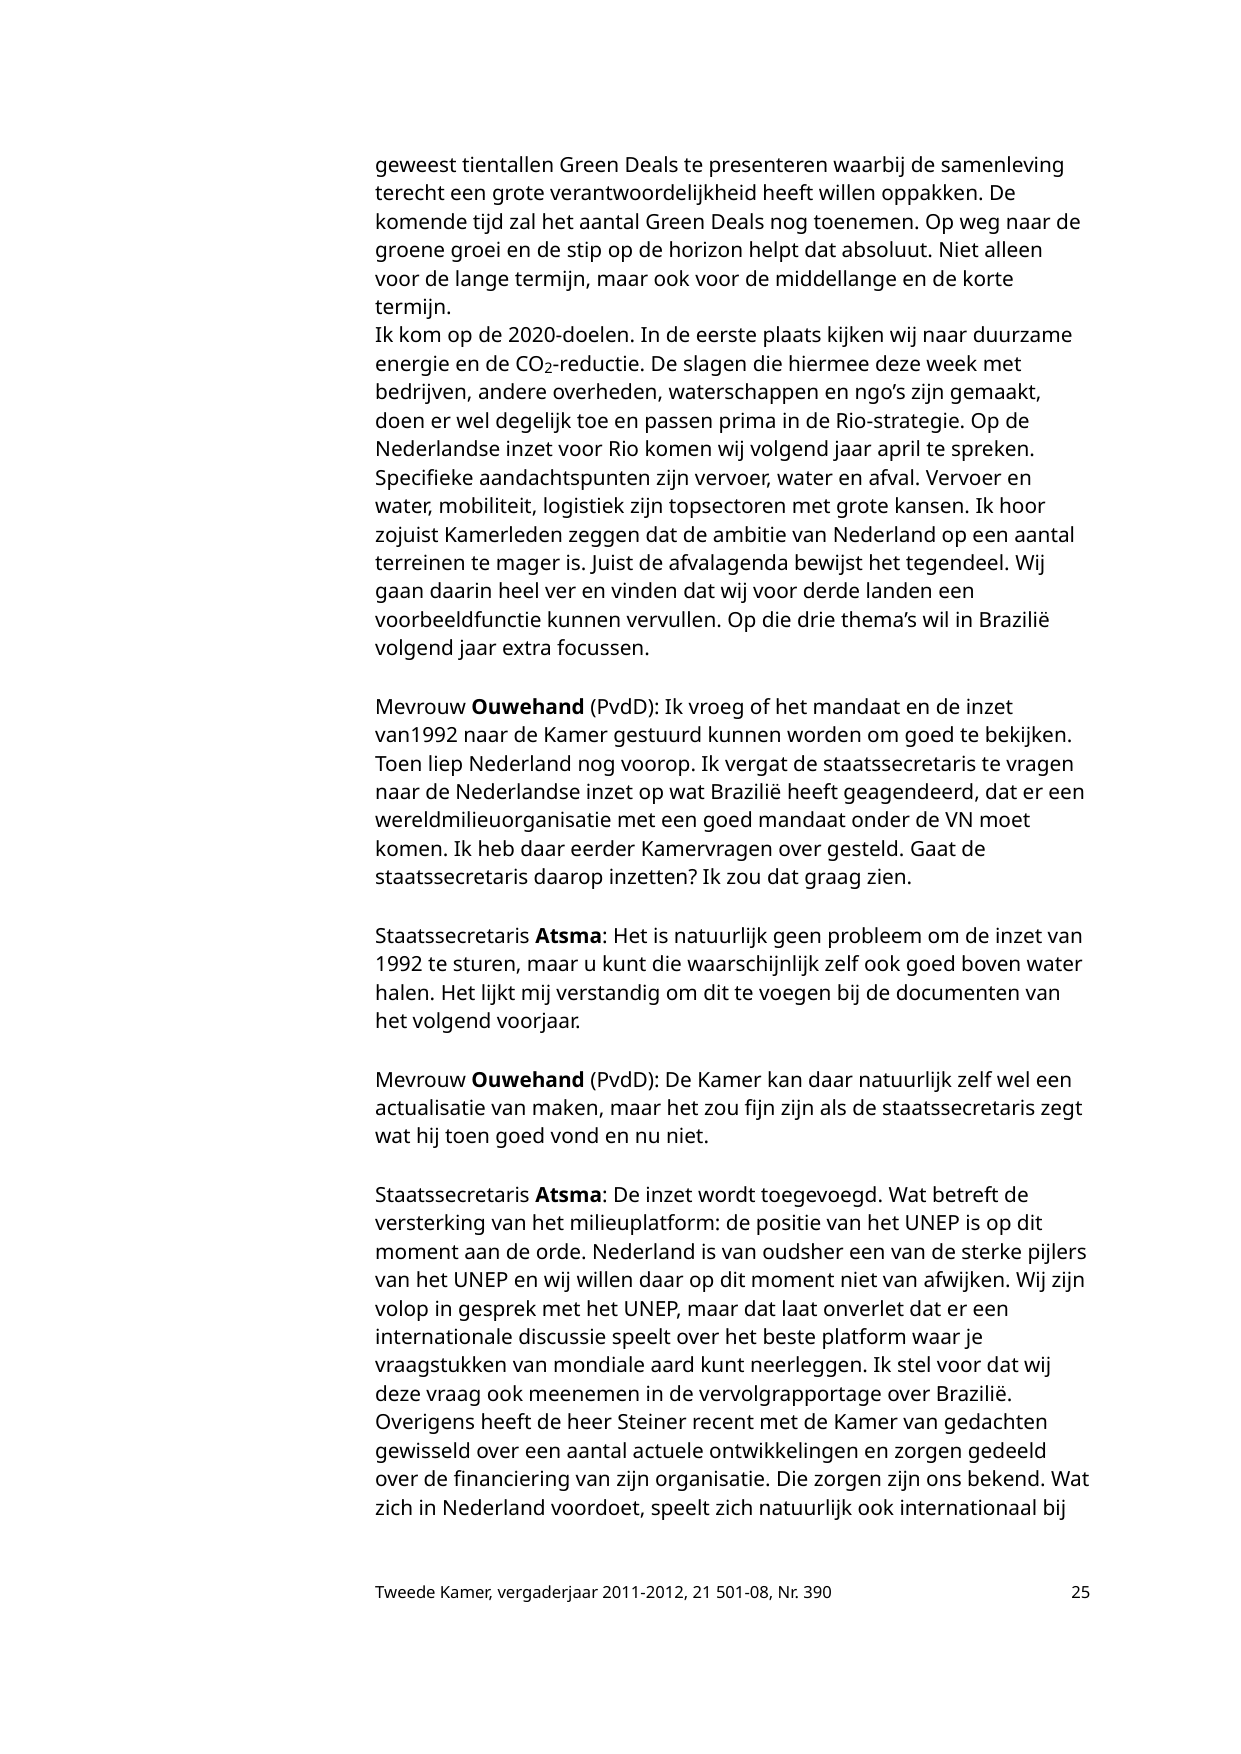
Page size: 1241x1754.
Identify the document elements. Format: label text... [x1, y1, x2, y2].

text Mevrouw Ouwehand (PvdD): Ik vroeg of het mandaat en de inzet van1992 naar de Kamer gestuurd kunnen worden om goed te bekijken. Toen liep Nederland nog voorop. Ik vergat de staatssecretaris te vragen naar de Nederlandse inzet op wat Brazilië heeft geagendeerd, dat er een wereldmilieuorganisatie met een goed mandaat onder de VN moet komen. Ik heb daar eerder Kamervragen over gesteld. Gaat de staatssecretaris daarop inzetten? Ik zou dat graag zien. [375, 692, 1090, 891]
text Staatssecretaris Atsma: Het is natuurlijk geen probleem om de inzet van 1992 te sturen, maar u kunt die waarschijnlijk zelf ook goed boven water halen. Het lijkt mij verstandig om dit te voegen bij de documenten van het volgend voorjaar. [375, 921, 1090, 1035]
text Staatssecretaris Atsma: De inzet wordt toegevoegd. Wat betreft de versterking van het milieuplatform: de positie van het UNEP is op dit moment aan de orde. Nederland is van oudsher een van de sterke pijlers van het UNEP en wij willen daar op dit moment niet van afwijken. Wij zijn volop in gesprek met het UNEP, maar dat laat onverlet dat er een internationale discussie speelt over het beste platform waar je vraagstukken van mondiale aard kunt neerleggen. Ik stel voor dat wij deze vraag ook meenemen in de vervolgrapportage over Brazilië. Overigens heeft de heer Steiner recent met de Kamer van gedachten gewisseld over een aantal actuele ontwikkelingen en zorgen gedeeld over de financiering van zijn organisatie. Die zorgen zijn ons bekend. Wat zich in Nederland voordoet, speelt zich natuurlijk ook internationaal bij [375, 1180, 1090, 1521]
text Ik kom op de 2020-doelen. In de eerste plaats kijken wij naar duurzame energie en de CO2-reductie. De slagen die hiermee deze week met bedrijven, andere overheden, waterschappen en ngo’s zijn gemaakt, doen er wel degelijk toe en passen prima in de Rio-strategie. Op de Nederlandse inzet voor Rio komen wij volgend jaar april te spreken. Specifieke aandachtspunten zijn vervoer, water en afval. Vervoer en water, mobiliteit, logistiek zijn topsectoren met grote kansen. Ik hoor zojuist Kamerleden zeggen dat de ambitie van Nederland op een aantal terreinen te mager is. Juist de afvalagenda bewijst het tegendeel. Wij gaan daarin heel ver en vinden dat wij voor derde landen een voorbeeldfunctie kunnen vervullen. Op die drie thema’s wil in Brazilië volgend jaar extra focussen. [375, 321, 1090, 662]
text Mevrouw Ouwehand (PvdD): De Kamer kan daar natuurlijk zelf wel een actualisatie van maken, maar het zou fijn zijn als de staatssecretaris zegt wat hij toen goed vond en nu niet. [375, 1065, 1090, 1150]
text geweest tientallen Green Deals te presenteren waarbij de samenleving terecht een grote verantwoordelijkheid heeft willen oppakken. De komende tijd zal het aantal Green Deals nog toenemen. Op weg naar de groene groei en de stip op de horizon helpt dat absoluut. Niet alleen voor de lange termijn, maar ook voor de middellange en de korte termijn. [375, 150, 1090, 321]
